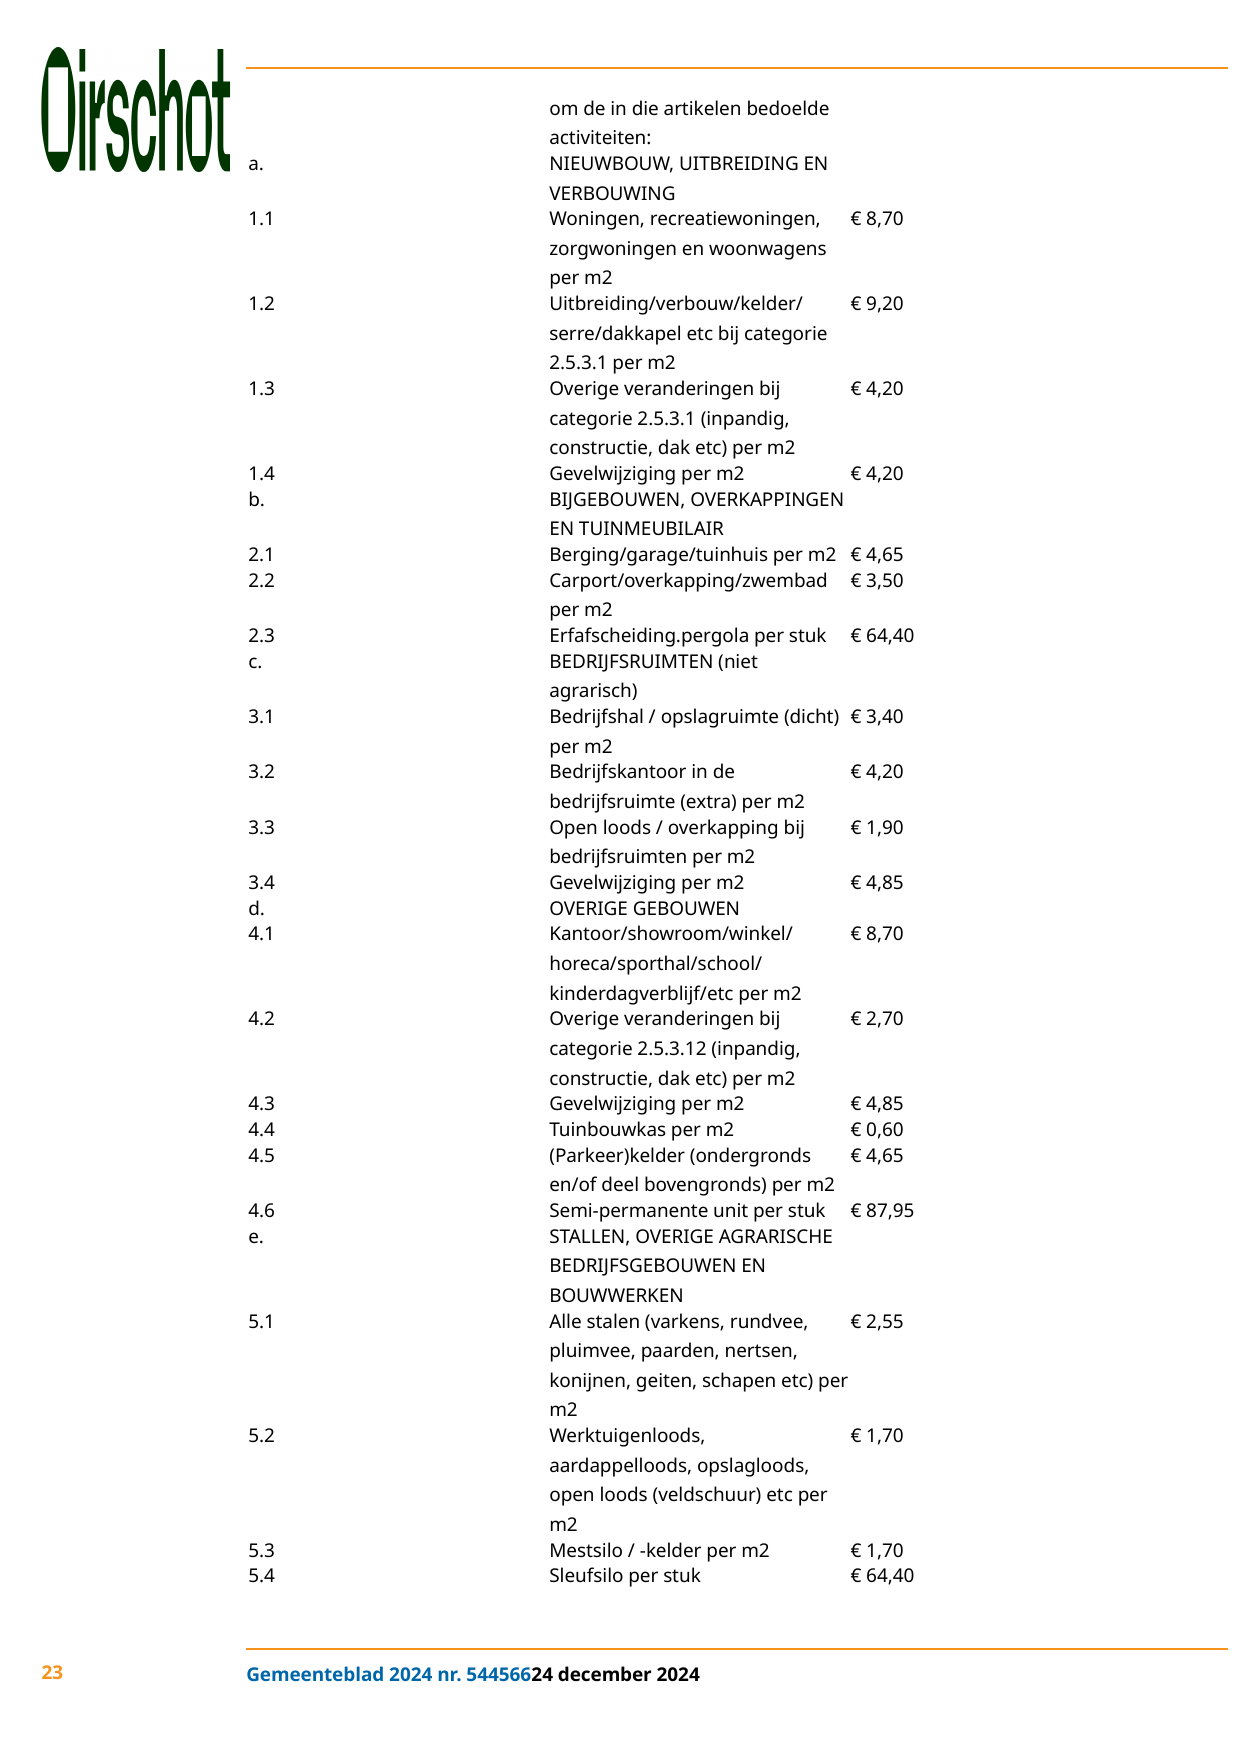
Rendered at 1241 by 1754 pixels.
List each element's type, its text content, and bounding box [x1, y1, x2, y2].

table_cell 4.3 [248, 1090, 549, 1116]
table_cell [850, 648, 1152, 703]
table_cell b. [248, 486, 549, 541]
table_cell [850, 150, 1152, 205]
table_cell € 4,20 [850, 375, 1152, 460]
table_cell OVERIGE GEBOUWEN [549, 895, 850, 921]
table_cell Gevelwijziging per m2 [549, 460, 850, 486]
table_cell d. [248, 895, 549, 921]
table_cell Sleufsilo per stuk [549, 1563, 850, 1588]
table_cell 3.3 [248, 814, 549, 869]
table_cell € 9,20 [850, 290, 1152, 375]
table_cell € 4,85 [850, 1090, 1152, 1116]
table_cell € 8,70 [850, 921, 1152, 1006]
table_cell Kantoor/showroom/winkel/horeca/sporthal/school/kinderdagverblijf/etc per m2 [549, 921, 850, 1006]
table_cell € 1,70 [850, 1422, 1152, 1537]
table_cell 1.2 [248, 290, 549, 375]
table_cell Berging/garage/tuinhuis per m2 [549, 541, 850, 567]
table_cell € 1,70 [850, 1537, 1152, 1562]
table_cell a. [248, 150, 549, 205]
table_cell € 87,95 [850, 1197, 1152, 1223]
table_cell [850, 1223, 1152, 1308]
table_cell BIJGEBOUWEN, OVERKAPPINGEN EN TUINMEUBILAIR [549, 486, 850, 541]
table_cell € 4,85 [850, 869, 1152, 895]
table_cell 5.1 [248, 1308, 549, 1422]
table_cell e. [248, 1223, 549, 1308]
table_cell Mestsilo / -kelder per m2 [549, 1537, 850, 1562]
table_cell NIEUWBOUW, UITBREIDING EN VERBOUWING [549, 150, 850, 205]
table_cell [850, 486, 1152, 541]
table_cell € 3,40 [850, 703, 1152, 758]
table_cell 3.4 [248, 869, 549, 895]
table_cell € 4,20 [850, 759, 1152, 814]
table_cell STALLEN, OVERIGE AGRARISCHE BEDRIJFSGEBOUWEN EN BOUWWERKEN [549, 1223, 850, 1308]
table_cell om de in die artikelen bedoelde activiteiten: [549, 95, 850, 150]
table_cell 5.4 [248, 1563, 549, 1588]
table_cell € 4,65 [850, 1142, 1152, 1197]
table_cell 4.2 [248, 1006, 549, 1090]
table_cell Overige veranderingen bij categorie 2.5.3.1 (inpandig, constructie, dak etc) per m2 [549, 375, 850, 460]
table_cell 2.3 [248, 622, 549, 648]
table_cell [248, 95, 549, 150]
table_cell € 1,90 [850, 814, 1152, 869]
table_cell 2.1 [248, 541, 549, 567]
table_cell 4.4 [248, 1116, 549, 1142]
table_cell 1.3 [248, 375, 549, 460]
table_cell Bedrijfskantoor in de bedrijfsruimte (extra) per m2 [549, 759, 850, 814]
table_cell Uitbreiding/verbouw/kelder/serre/dakkapel etc bij categorie 2.5.3.1 per m2 [549, 290, 850, 375]
table_cell Alle stalen (varkens, rundvee, pluimvee, paarden, nertsen, konijnen, geiten, schapen etc) per m2 [549, 1308, 850, 1422]
table_cell 4.5 [248, 1142, 549, 1197]
table_cell Tuinbouwkas per m2 [549, 1116, 850, 1142]
table_cell € 64,40 [850, 1563, 1152, 1588]
table_cell Semi-permanente unit per stuk [549, 1197, 850, 1223]
table_cell 3.1 [248, 703, 549, 758]
table_cell € 8,70 [850, 205, 1152, 290]
table_cell (Parkeer)kelder (ondergronds en/of deel bovengronds) per m2 [549, 1142, 850, 1197]
table_cell € 0,60 [850, 1116, 1152, 1142]
table_cell Gevelwijziging per m2 [549, 1090, 850, 1116]
table_cell 5.3 [248, 1537, 549, 1562]
table_cell € 4,65 [850, 541, 1152, 567]
table_cell 1.1 [248, 205, 549, 290]
table_cell 4.1 [248, 921, 549, 1006]
table_cell Carport/overkapping/zwembad per m2 [549, 567, 850, 622]
table_cell 4.6 [248, 1197, 549, 1223]
table_cell € 3,50 [850, 567, 1152, 622]
table_cell € 2,70 [850, 1006, 1152, 1090]
table_cell Bedrijfshal / opslagruimte (dicht) per m2 [549, 703, 850, 758]
table_cell Erfafscheiding.pergola per stuk [549, 622, 850, 648]
table_cell Open loods / overkapping bij bedrijfsruimten per m2 [549, 814, 850, 869]
table_cell Woningen, recreatiewoningen, zorgwoningen en woonwagens per m2 [549, 205, 850, 290]
table_cell 3.2 [248, 759, 549, 814]
table_cell 5.2 [248, 1422, 549, 1537]
table_cell BEDRIJFSRUIMTEN (niet agrarisch) [549, 648, 850, 703]
table_cell € 2,55 [850, 1308, 1152, 1422]
table_cell [850, 95, 1152, 150]
picture [41, 47, 231, 172]
table_cell € 64,40 [850, 622, 1152, 648]
table_cell 1.4 [248, 460, 549, 486]
table_cell Werktuigenloods, aardappelloods, opslagloods, open loods (veldschuur) etc per m2 [549, 1422, 850, 1537]
table_cell Overige veranderingen bij categorie 2.5.3.12 (inpandig, constructie, dak etc) per m2 [549, 1006, 850, 1090]
table_cell [850, 895, 1152, 921]
table_cell Gevelwijziging per m2 [549, 869, 850, 895]
table_cell 2.2 [248, 567, 549, 622]
table_cell € 4,20 [850, 460, 1152, 486]
table_cell c. [248, 648, 549, 703]
